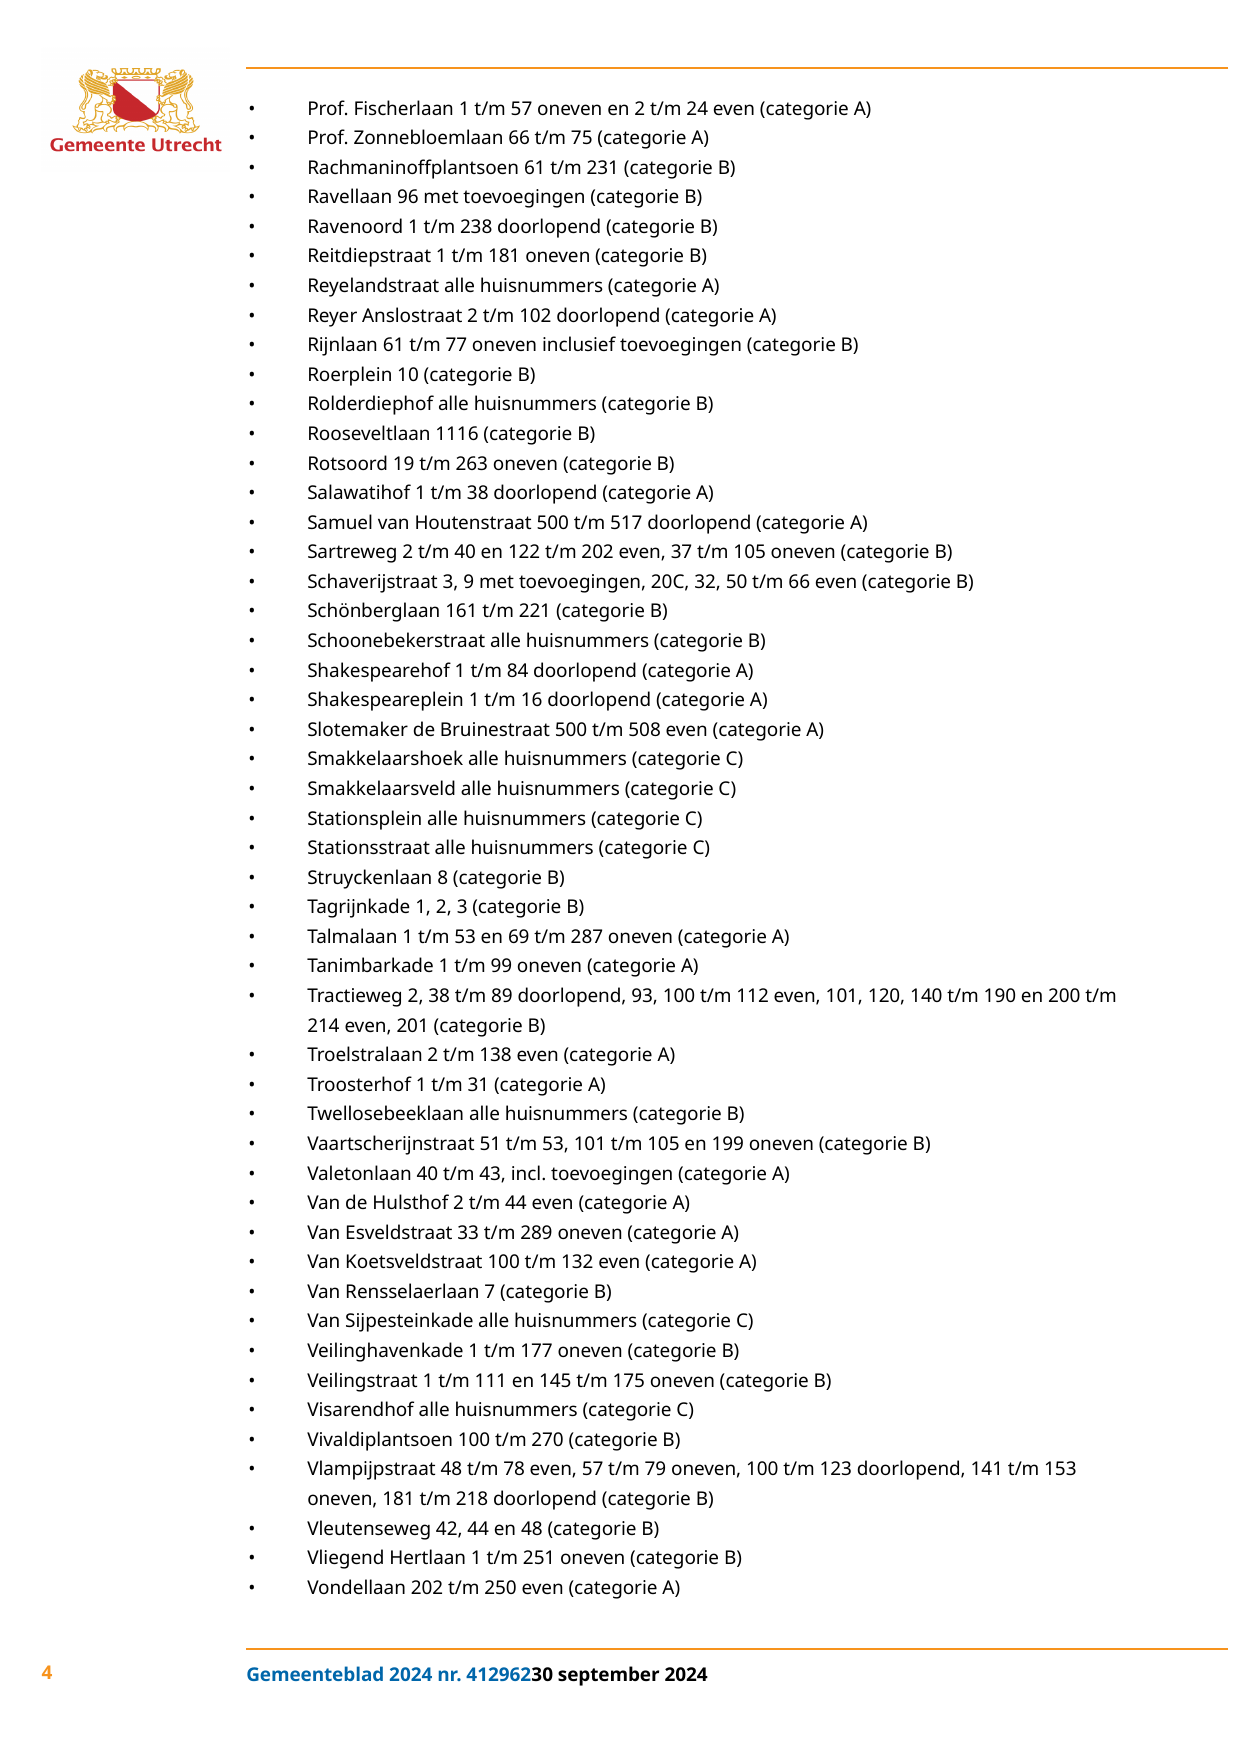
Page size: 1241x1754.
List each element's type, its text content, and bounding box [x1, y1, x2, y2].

list Schoonebekerstraat alle huisnummers (categorie B) [248, 627, 1152, 653]
list Van Koetsveldstraat 100 t/m 132 even (categorie A) [248, 1248, 1152, 1274]
list Struyckenlaan 8 (categorie B) [248, 864, 1152, 890]
list Van de Hulsthof 2 t/m 44 even (categorie A) [248, 1189, 1152, 1215]
list Slotemaker de Bruinestraat 500 t/m 508 even (categorie A) [248, 716, 1152, 742]
list Vivaldiplantsoen 100 t/m 270 (categorie B) [248, 1426, 1152, 1452]
list Vlampijpstraat 48 t/m 78 even, 57 t/m 79 oneven, 100 t/m 123 doorlopend, 141 t/m 153 oneven, 181 t/m 218 doorlopend (categorie B) [248, 1456, 1152, 1511]
list Reyelandstraat alle huisnummers (categorie A) [248, 272, 1152, 298]
list Tractieweg 2, 38 t/m 89 doorlopend, 93, 100 t/m 112 even, 101, 120, 140 t/m 190 en 200 t/m 214 even, 201 (categorie B) [248, 982, 1152, 1038]
list Stationsplein alle huisnummers (categorie C) [248, 805, 1152, 831]
list Veilinghavenkade 1 t/m 177 oneven (categorie B) [248, 1337, 1152, 1363]
list Visarendhof alle huisnummers (categorie C) [248, 1396, 1152, 1422]
list Prof. Fischerlaan 1 t/m 57 oneven en 2 t/m 24 even (categorie A) [248, 95, 1152, 121]
list Salawatihof 1 t/m 38 doorlopend (categorie A) [248, 479, 1152, 505]
list Vleutenseweg 42, 44 en 48 (categorie B) [248, 1515, 1152, 1541]
list Sartreweg 2 t/m 40 en 122 t/m 202 even, 37 t/m 105 oneven (categorie B) [248, 538, 1152, 564]
list Smakkelaarsveld alle huisnummers (categorie C) [248, 775, 1152, 801]
list Van Sijpesteinkade alle huisnummers (categorie C) [248, 1308, 1152, 1333]
list Rolderdiephof alle huisnummers (categorie B) [248, 391, 1152, 416]
list Reyer Anslostraat 2 t/m 102 doorlopend (categorie A) [248, 302, 1152, 328]
list Roerplein 10 (categorie B) [248, 361, 1152, 387]
list Stationsstraat alle huisnummers (categorie C) [248, 834, 1152, 860]
list Schönberglaan 161 t/m 221 (categorie B) [248, 598, 1152, 623]
list Valetonlaan 40 t/m 43, incl. toevoegingen (categorie A) [248, 1160, 1152, 1186]
list Tanimbarkade 1 t/m 99 oneven (categorie A) [248, 953, 1152, 978]
picture [41, 47, 231, 172]
list Veilingstraat 1 t/m 111 en 145 t/m 175 oneven (categorie B) [248, 1367, 1152, 1393]
list Vliegend Hertlaan 1 t/m 251 oneven (categorie B) [248, 1544, 1152, 1570]
list Van Esveldstraat 33 t/m 289 oneven (categorie A) [248, 1219, 1152, 1245]
list Rachmaninoffplantsoen 61 t/m 231 (categorie B) [248, 154, 1152, 180]
list Tagrijnkade 1, 2, 3 (categorie B) [248, 893, 1152, 919]
list Talmalaan 1 t/m 53 en 69 t/m 287 oneven (categorie A) [248, 923, 1152, 949]
list Troelstralaan 2 t/m 138 even (categorie A) [248, 1041, 1152, 1067]
list Smakkelaarshoek alle huisnummers (categorie C) [248, 746, 1152, 771]
list Vondellaan 202 t/m 250 even (categorie A) [248, 1574, 1152, 1600]
list Twellosebeeklaan alle huisnummers (categorie B) [248, 1101, 1152, 1126]
list Shakespearehof 1 t/m 84 doorlopend (categorie A) [248, 657, 1152, 683]
list Reitdiepstraat 1 t/m 181 oneven (categorie B) [248, 243, 1152, 268]
list Ravenoord 1 t/m 238 doorlopend (categorie B) [248, 213, 1152, 239]
list Vaartscherijnstraat 51 t/m 53, 101 t/m 105 en 199 oneven (categorie B) [248, 1130, 1152, 1156]
list Rotsoord 19 t/m 263 oneven (categorie B) [248, 450, 1152, 476]
list Shakespeareplein 1 t/m 16 doorlopend (categorie A) [248, 686, 1152, 712]
list Van Rensselaerlaan 7 (categorie B) [248, 1278, 1152, 1304]
list Rooseveltlaan 1116 (categorie B) [248, 420, 1152, 446]
list Rijnlaan 61 t/m 77 oneven inclusief toevoegingen (categorie B) [248, 331, 1152, 357]
list Prof. Zonnebloemlaan 66 t/m 75 (categorie A) [248, 124, 1152, 150]
list Troosterhof 1 t/m 31 (categorie A) [248, 1071, 1152, 1097]
list Samuel van Houtenstraat 500 t/m 517 doorlopend (categorie A) [248, 509, 1152, 535]
list Ravellaan 96 met toevoegingen (categorie B) [248, 183, 1152, 209]
list Schaverijstraat 3, 9 met toevoegingen, 20C, 32, 50 t/m 66 even (categorie B) [248, 568, 1152, 594]
